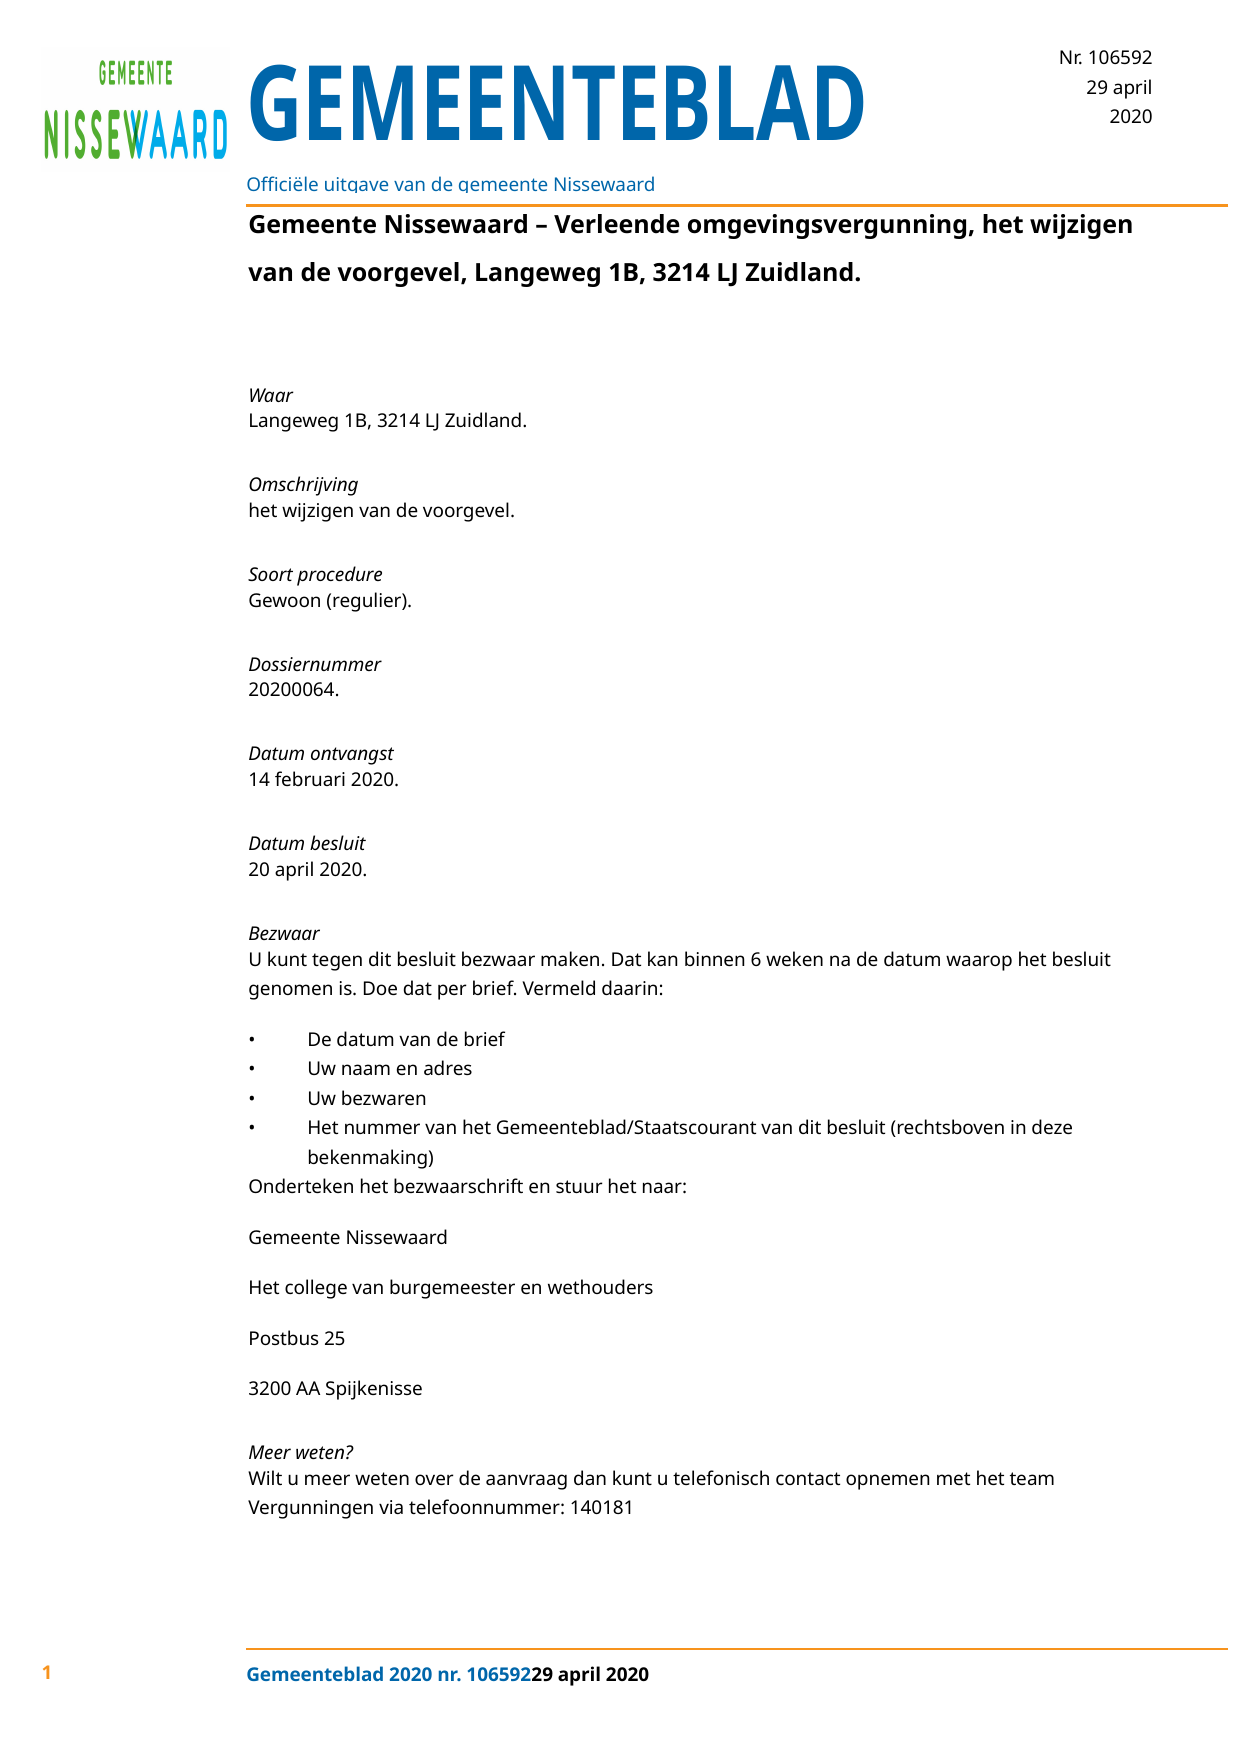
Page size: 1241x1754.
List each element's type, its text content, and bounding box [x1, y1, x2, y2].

text Gemeente Nissewaard [248, 1224, 1152, 1250]
text Omschrijving [248, 472, 1152, 497]
text Dossiernummer [248, 651, 1152, 677]
text 14 februari 2020. [248, 766, 1152, 792]
text Gemeente Nissewaard – Verleende omgevingsvergunning, het wijzigen van de voorgevel, Langeweg 1B, 3214 LJ Zuidland. [248, 207, 1152, 288]
text Het college van burgemeester en wethouders [248, 1274, 1152, 1300]
text Bezwaar [248, 920, 1152, 946]
list Het nummer van het Gemeenteblad/Staatscourant van dit besluit (rechtsboven in deze bekenmaking) [248, 1114, 1152, 1170]
text Gewoon (regulier). [248, 587, 1152, 613]
text U kunt tegen dit besluit bezwaar maken. Dat kan binnen 6 weken na de datum waarop het besluit genomen is. Doe dat per brief. Vermeld daarin: [248, 946, 1152, 1001]
text 20200064. [248, 677, 1152, 702]
text Langeweg 1B, 3214 LJ Zuidland. [248, 408, 1152, 433]
text 3200 AA Spijkenisse [248, 1375, 1152, 1401]
text Onderteken het bezwaarschrift en stuur het naar: [248, 1174, 1152, 1199]
text Meer weten? [248, 1439, 1152, 1465]
text Datum besluit [248, 830, 1152, 856]
list Uw naam en adres [248, 1055, 1152, 1081]
picture [41, 47, 231, 172]
text Soort procedure [248, 561, 1152, 587]
text Wilt u meer weten over de aanvraag dan kunt u telefonisch contact opnemen met het team Vergunningen via telefoonnummer: 140181 [248, 1465, 1152, 1520]
text het wijzigen van de voorgevel. [248, 497, 1152, 523]
text Datum ontvangst [248, 741, 1152, 766]
list Uw bezwaren [248, 1085, 1152, 1111]
text 20 april 2020. [248, 856, 1152, 882]
list De datum van de brief [248, 1026, 1152, 1051]
text Postbus 25 [248, 1325, 1152, 1351]
text Waar [248, 382, 1152, 408]
